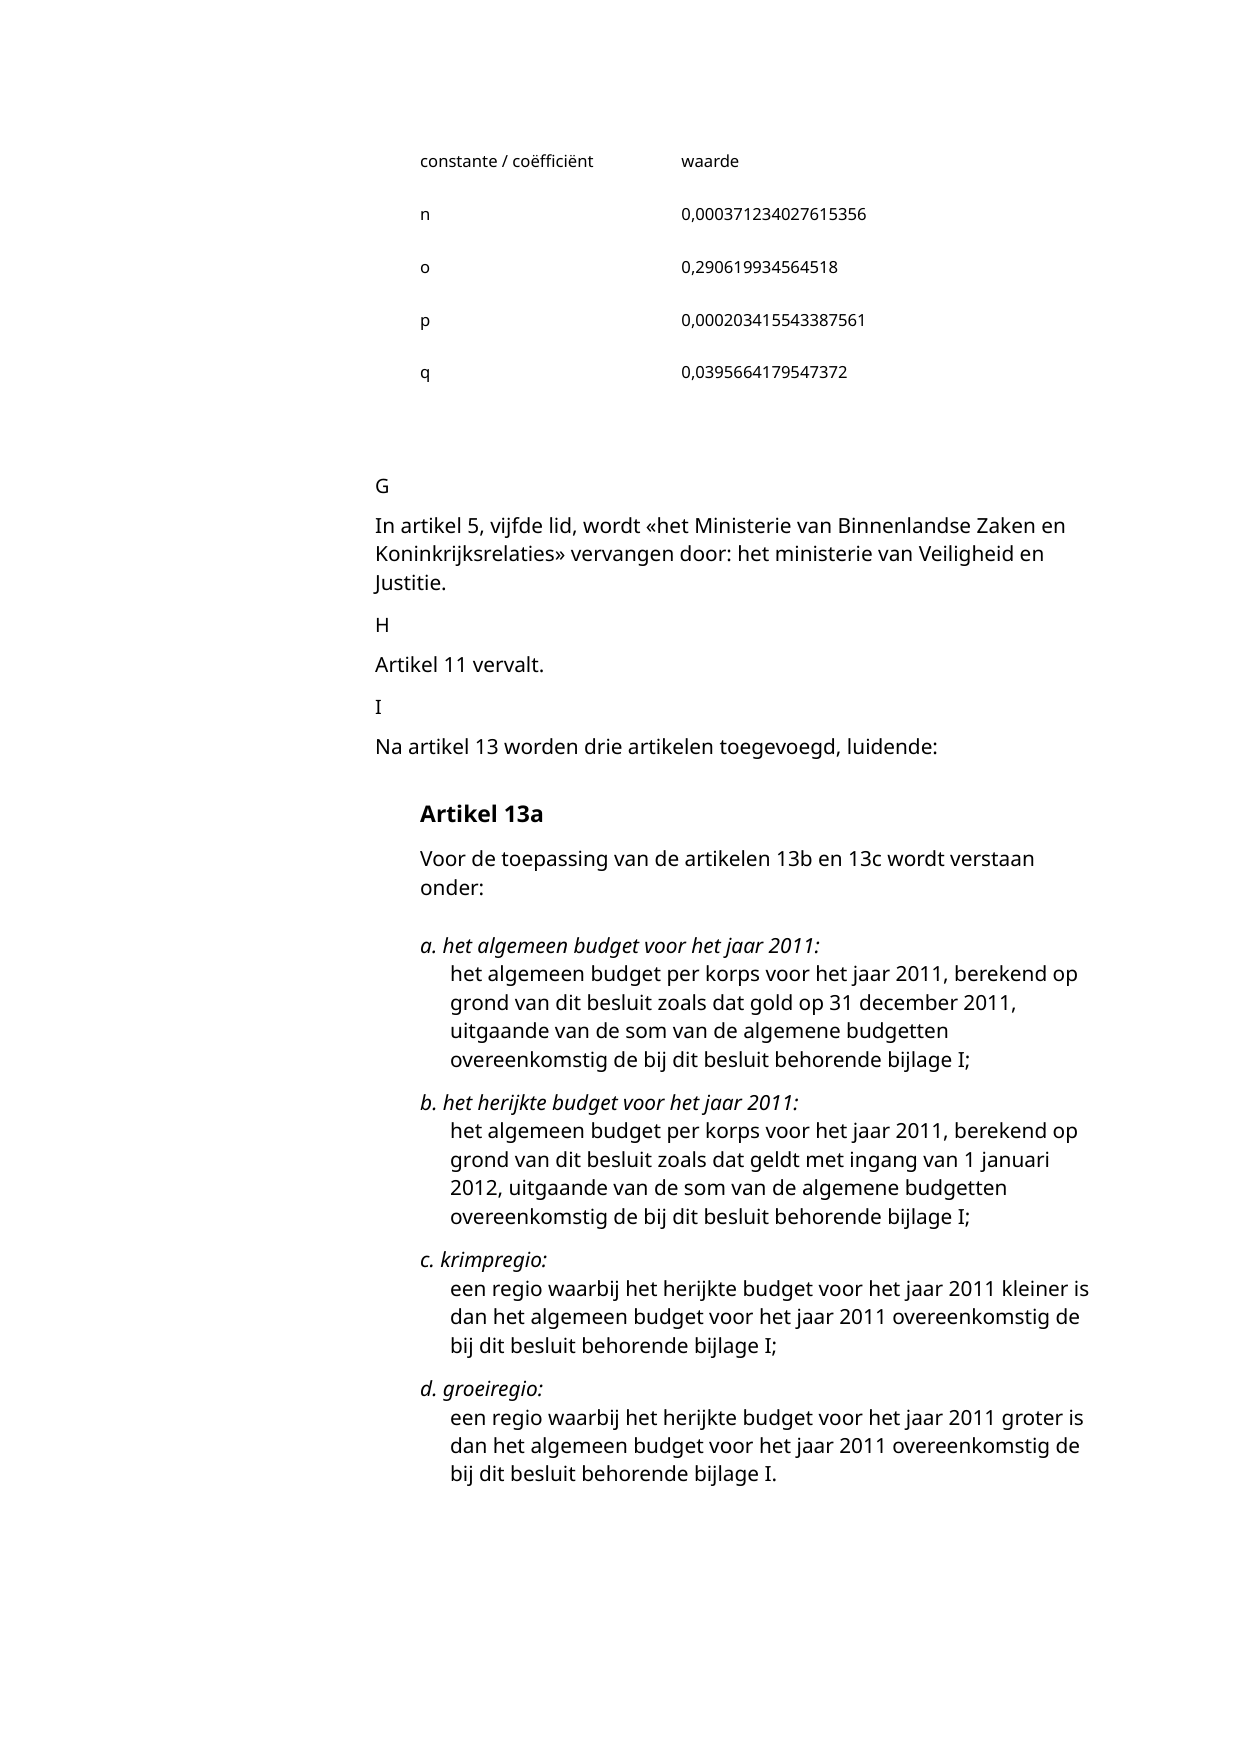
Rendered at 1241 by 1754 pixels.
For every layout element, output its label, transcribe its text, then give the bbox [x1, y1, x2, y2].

table_header waarde [681, 150, 1090, 203]
text d. groeiregio: [420, 1374, 1090, 1403]
table_header constante / coëfficiënt [420, 150, 681, 203]
table_cell 0,000371234027615356 [681, 203, 1090, 255]
table_cell 0,0395664179547372 [681, 361, 1090, 413]
text een regio waarbij het herijkte budget voor het jaar 2011 kleiner is dan het algemeen budget voor het jaar 2011 overeenkomstig de bij dit besluit behorende bijlage I; [450, 1274, 1090, 1359]
subtitle Artikel 13a [420, 798, 1090, 829]
table_cell n [420, 203, 681, 255]
text Artikel 11 vervalt. [375, 650, 1090, 678]
text a. het algemeen budget voor het jaar 2011: [420, 931, 1090, 959]
text b. het herijkte budget voor het jaar 2011: [420, 1088, 1090, 1117]
text het algemeen budget per korps voor het jaar 2011, berekend op grond van dit besluit zoals dat gold op 31 december 2011, uitgaande van de som van de algemene budgetten overeenkomstig de bij dit besluit behorende bijlage I; [450, 959, 1090, 1073]
text Na artikel 13 worden drie artikelen toegevoegd, luidende: [375, 732, 1090, 760]
table_cell o [420, 255, 681, 308]
text een regio waarbij het herijkte budget voor het jaar 2011 groter is dan het algemeen budget voor het jaar 2011 overeenkomstig de bij dit besluit behorende bijlage I. [450, 1403, 1090, 1488]
text c. krimpregio: [420, 1245, 1090, 1274]
text het algemeen budget per korps voor het jaar 2011, berekend op grond van dit besluit zoals dat geldt met ingang van 1 januari 2012, uitgaande van de som van de algemene budgetten overeenkomstig de bij dit besluit behorende bijlage I; [450, 1117, 1090, 1230]
table_cell 0,000203415543387561 [681, 308, 1090, 361]
table_cell p [420, 308, 681, 361]
table_cell q [420, 361, 681, 413]
text In artikel 5, vijfde lid, wordt «het Ministerie van Binnenlandse Zaken en Koninkrijksrelaties» vervangen door: het ministerie van Veiligheid en Justitie. [375, 511, 1090, 596]
text H [375, 611, 1090, 638]
text Voor de toepassing van de artikelen 13b en 13c wordt verstaan onder: [420, 844, 1090, 901]
text G [375, 472, 1090, 499]
table_cell 0,290619934564518 [681, 255, 1090, 308]
text I [375, 693, 1090, 720]
